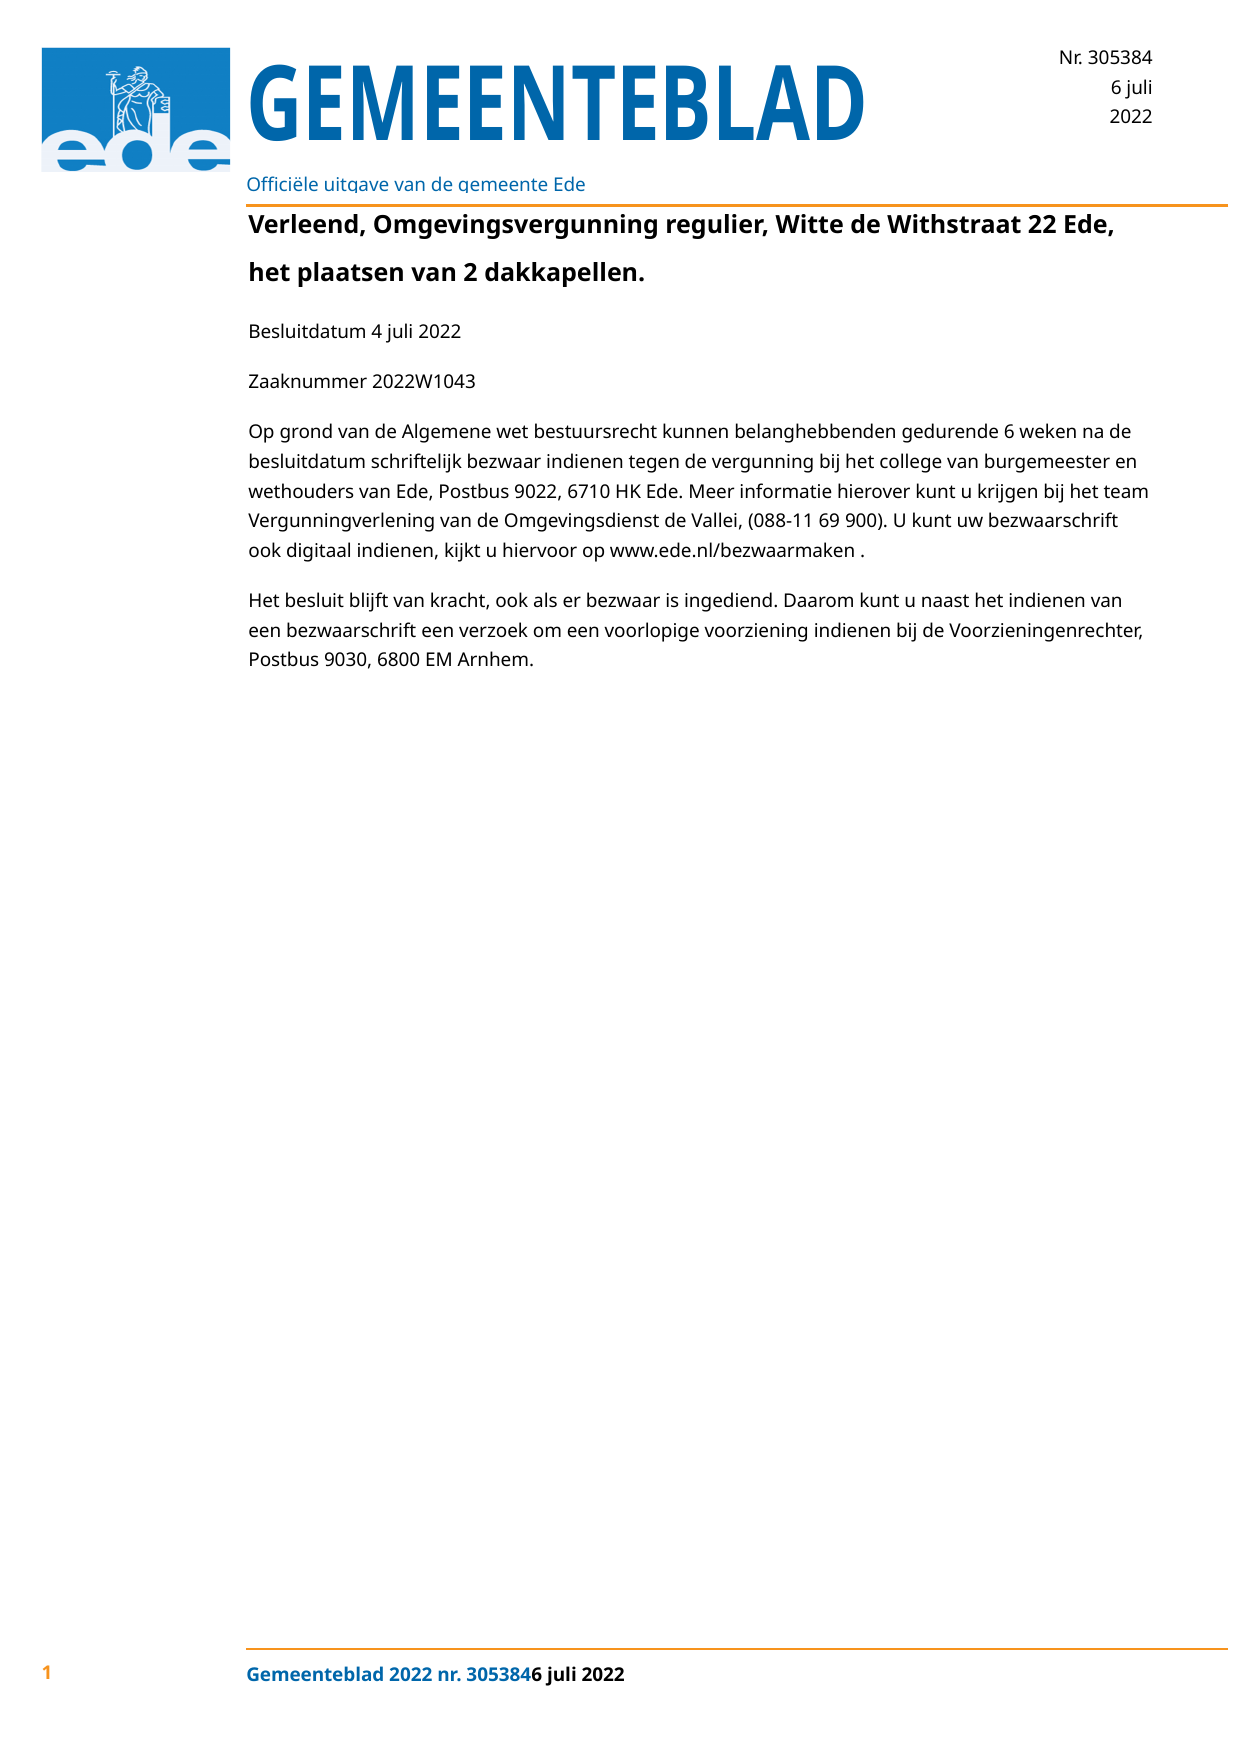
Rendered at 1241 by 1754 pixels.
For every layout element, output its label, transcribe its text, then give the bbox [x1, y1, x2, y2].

text Het besluit blijft van kracht, ook als er bezwaar is ingediend. Daarom kunt u naast het indienen van een bezwaarschrift een verzoek om een voorlopige voorziening indienen bij de Voorzieningenrechter, Postbus 9030, 6800 EM Arnhem. [248, 587, 1152, 672]
text Besluitdatum 4 juli 2022 [248, 318, 1152, 344]
text Zaaknummer 2022W1043 [248, 368, 1152, 394]
text Op grond van de Algemene wet bestuursrecht kunnen belanghebbenden gedurende 6 weken na de besluitdatum schriftelijk bezwaar indienen tegen de vergunning bij het college van burgemeester en wethouders van Ede, Postbus 9022, 6710 HK Ede. Meer informatie hierover kunt u krijgen bij het team Vergunningverlening van de Omgevingsdienst de Vallei, (088-11 69 900). U kunt uw bezwaarschrift ook digitaal indienen, kijkt u hiervoor op www.ede.nl/bezwaarmaken . [248, 419, 1152, 563]
picture [41, 47, 231, 172]
text Verleend, Omgevingsvergunning regulier, Witte de Withstraat 22 Ede, het plaatsen van 2 dakkapellen. [248, 207, 1152, 288]
